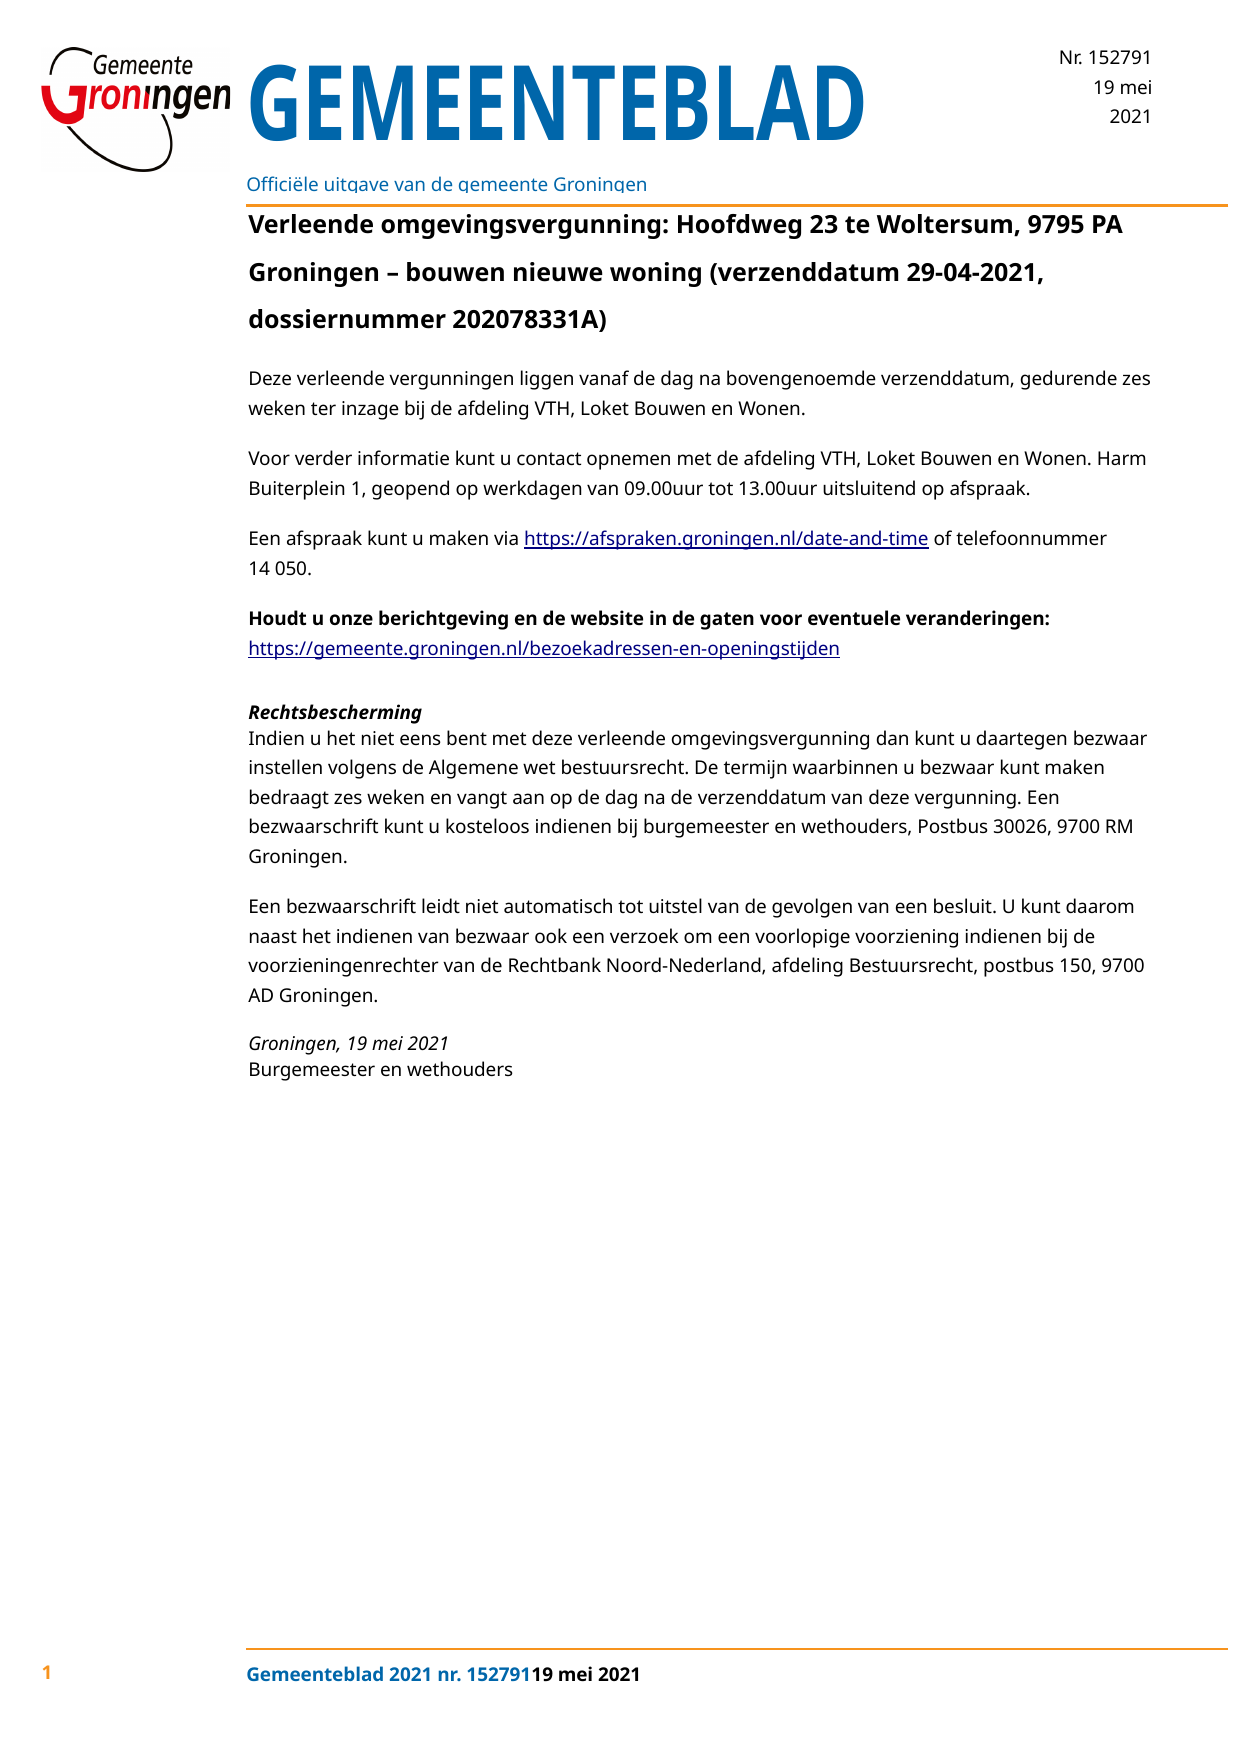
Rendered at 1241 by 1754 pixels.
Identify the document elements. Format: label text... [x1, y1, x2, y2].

text Verleende omgevingsvergunning: Hoofdweg 23 te Woltersum, 9795 PA Groningen – bouwen nieuwe woning (verzenddatum 29-04-2021, dossiernummer 202078331A) [248, 207, 1152, 336]
text Groningen, 19 mei 2021 [248, 1030, 1152, 1056]
text Houdt u onze berichtgeving en de website in de gaten voor eventuele veranderingen: https://gemeente.groningen.nl/bezoekadressen-en-openingstijden [248, 606, 1152, 661]
text Deze verleende vergunningen liggen vanaf de dag na bovengenoemde verzenddatum, gedurende zes weken ter inzage bij de afdeling VTH, Loket Bouwen en Wonen. [248, 366, 1152, 421]
text Rechtsbescherming [248, 699, 1152, 725]
text Een bezwaarschrift leidt niet automatisch tot uitstel van de gevolgen van een besluit. U kunt daarom naast het indienen van bezwaar ook een verzoek om een voorlopige voorziening indienen bij de voorzieningenrechter van de Rechtbank Noord-Nederland, afdeling Bestuursrecht, postbus 150, 9700 AD Groningen. [248, 893, 1152, 1008]
text Een afspraak kunt u maken via https://afspraken.groningen.nl/date-and-time of telefoonnummer 14 050. [248, 526, 1152, 581]
text Voor verder informatie kunt u contact opnemen met de afdeling VTH, Loket Bouwen en Wonen. Harm Buiterplein 1, geopend op werkdagen van 09.00uur tot 13.00uur uitsluitend op afspraak. [248, 446, 1152, 501]
picture [41, 47, 231, 172]
text Burgemeester en wethouders [248, 1056, 1152, 1082]
text Indien u het niet eens bent met deze verleende omgevingsvergunning dan kunt u daartegen bezwaar instellen volgens de Algemene wet bestuursrecht. De termijn waarbinnen u bezwaar kunt maken bedraagt zes weken en vangt aan op de dag na de verzenddatum van deze vergunning. Een bezwaarschrift kunt u kosteloos indienen bij burgemeester en wethouders, Postbus 30026, 9700 RM Groningen. [248, 725, 1152, 869]
